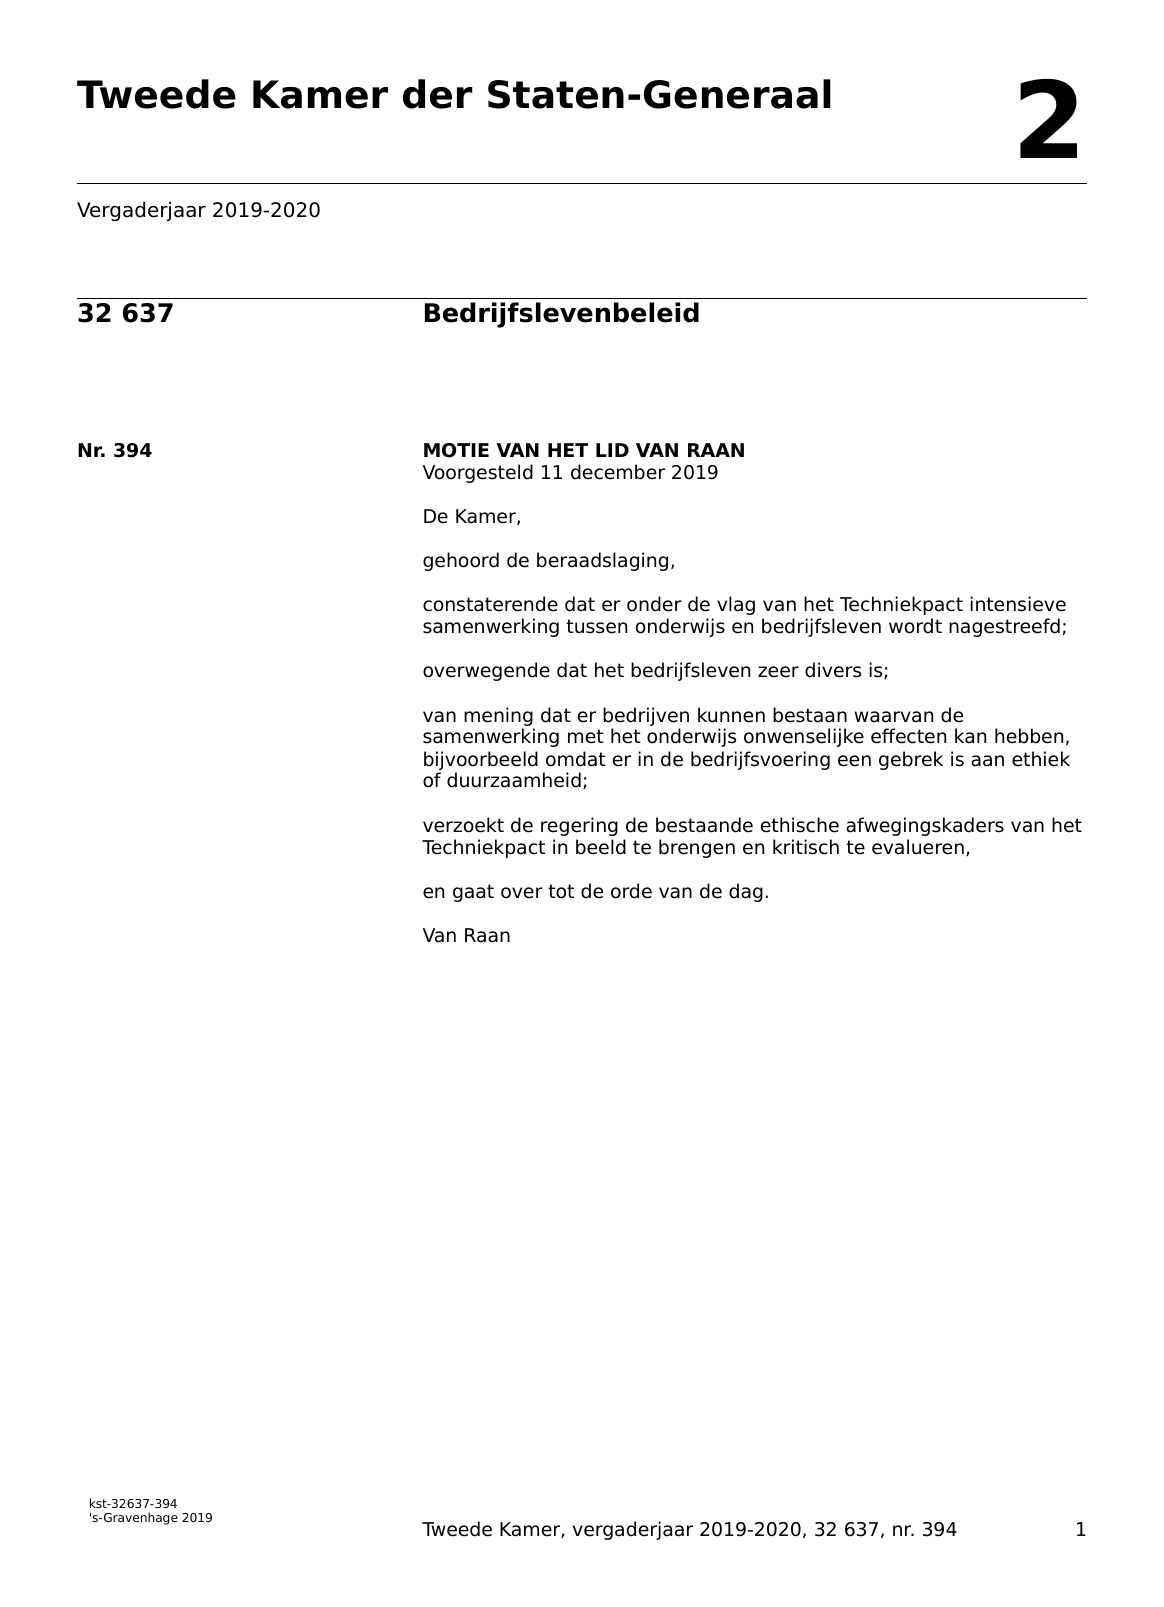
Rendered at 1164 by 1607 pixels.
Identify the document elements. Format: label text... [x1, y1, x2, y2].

table_header Tweede Kamer der Staten-Generaal [77, 59, 886, 183]
table_cell Vergaderjaar 2019-2020 [77, 184, 1087, 298]
subtitle 32 637 Bedrijfslevenbeleid [77, 299, 1087, 329]
text van mening dat er bedrijven kunnen bestaan waarvan de samenwerking met het onderwijs onwenselijke effecten kan hebben, bijvoorbeeld omdat er in de bedrijfsvoering een gebrek is aan ethiek of duurzaamheid; [422, 704, 1087, 792]
text gehoord de beraadslaging, [422, 550, 1087, 572]
text verzoekt de regering de bestaande ethische afwegingskaders van het Techniekpact in beeld te brengen en kritisch te evalueren, [422, 814, 1087, 858]
text kst-32637-394 [88, 1497, 323, 1511]
subtitle Nr. 394 MOTIE VAN HET LID VAN RAAN [77, 440, 1087, 462]
text en gaat over tot de orde van de dag. [422, 881, 1087, 903]
text Van Raan [422, 925, 1087, 947]
table_header 2 [886, 59, 1087, 183]
text constaterende dat er onder de vlag van het Techniekpact intensieve samenwerking tussen onderwijs en bedrijfsleven wordt nagestreefd; [422, 594, 1087, 638]
text Voorgesteld 11 december 2019 [422, 462, 1087, 484]
text 's-Gravenhage 2019 [88, 1511, 323, 1525]
text overwegende dat het bedrijfsleven zeer divers is; [422, 660, 1087, 682]
text De Kamer, [422, 506, 1087, 528]
